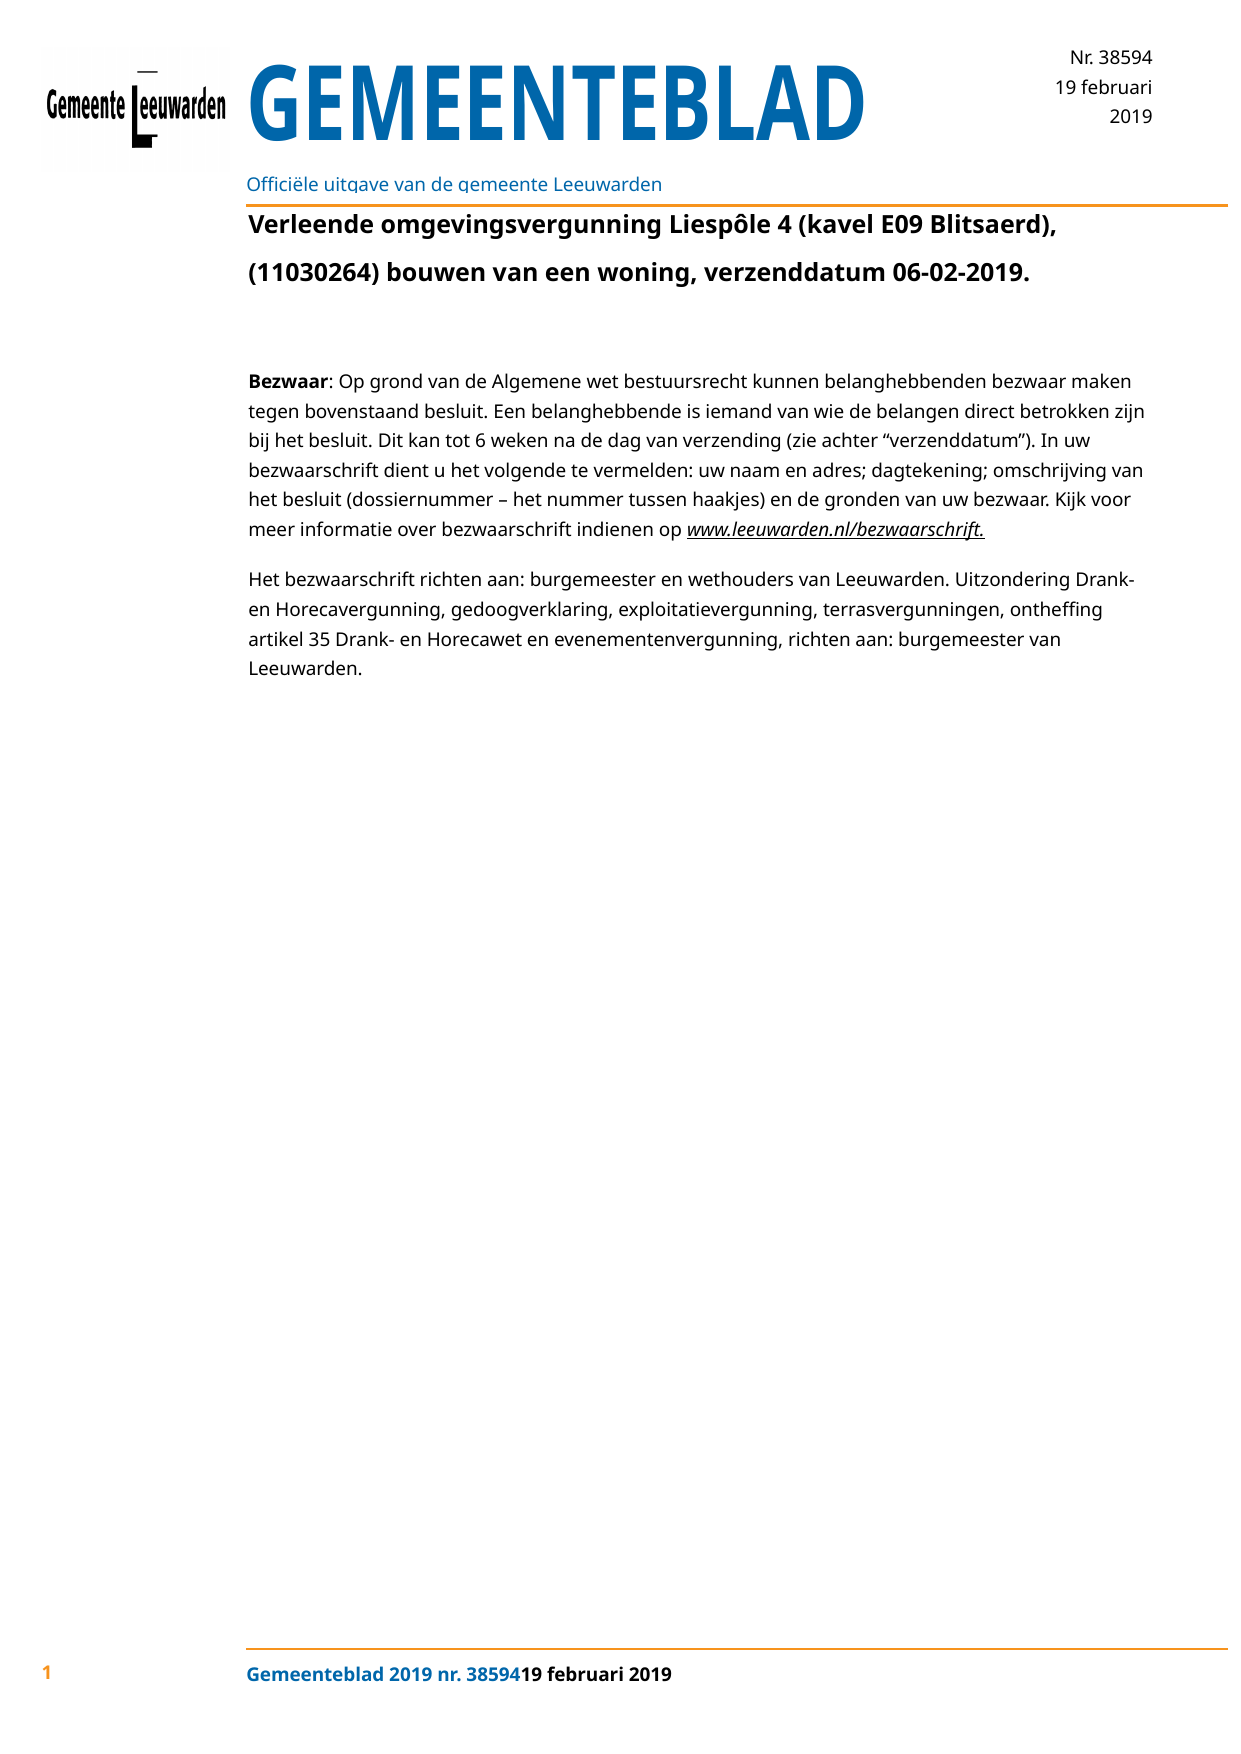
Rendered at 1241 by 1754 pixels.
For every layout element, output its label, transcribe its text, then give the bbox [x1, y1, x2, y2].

text Verleende omgevingsvergunning Liespôle 4 (kavel E09 Blitsaerd), (11030264) bouwen van een woning, verzenddatum 06-02-2019. [248, 207, 1152, 288]
text Het bezwaarschrift richten aan: burgemeester en wethouders van Leeuwarden. Uitzondering Drank- en Horecavergunning, gedoogverklaring, exploitatievergunning, terrasvergunningen, ontheffing artikel 35 Drank- en Horecawet en evenementenvergunning, richten aan: burgemeester van Leeuwarden. [248, 567, 1152, 681]
picture [41, 47, 231, 172]
text Bezwaar: Op grond van de Algemene wet bestuursrecht kunnen belanghebbenden bezwaar maken tegen bovenstaand besluit. Een belanghebbende is iemand van wie de belangen direct betrokken zijn bij het besluit. Dit kan tot 6 weken na de dag van verzending (zie achter “verzenddatum”). In uw bezwaarschrift dient u het volgende te vermelden: uw naam en adres; dagtekening; omschrijving van het besluit (dossiernummer – het nummer tussen haakjes) en de gronden van uw bezwaar. Kijk voor meer informatie over bezwaarschrift indienen op www.leeuwarden.nl/bezwaarschrift. [248, 368, 1152, 542]
